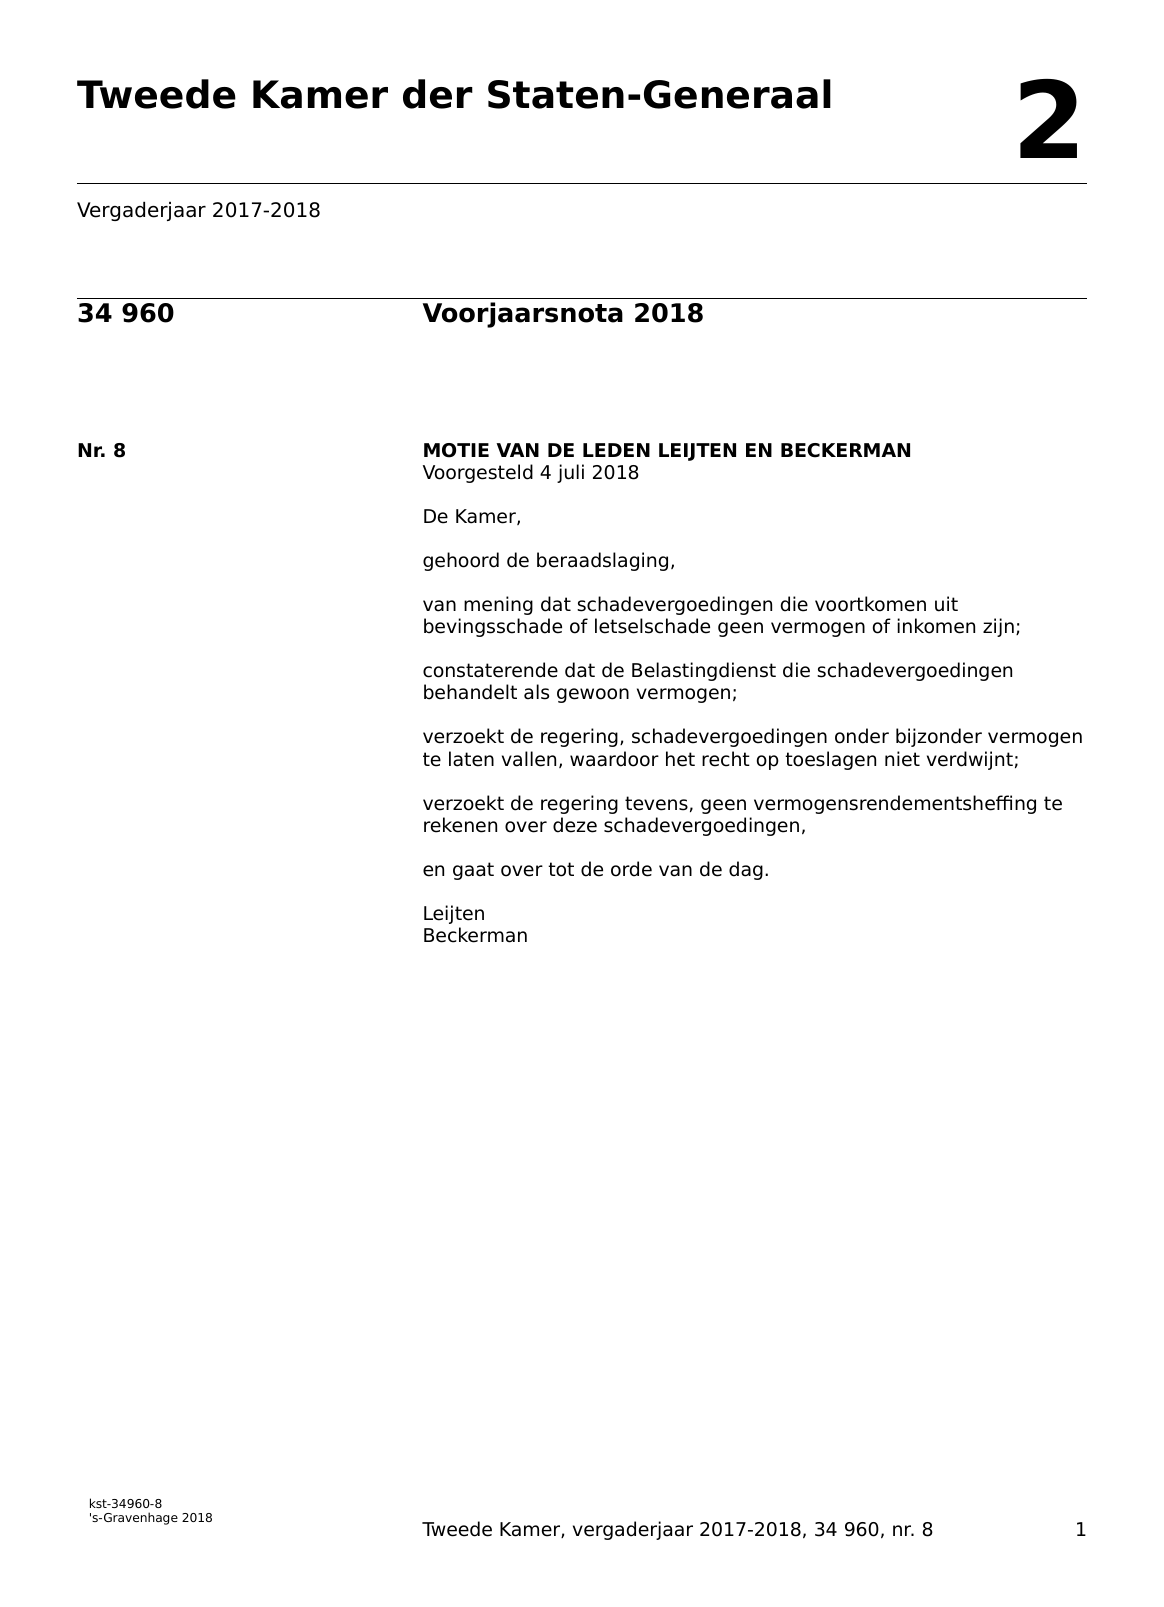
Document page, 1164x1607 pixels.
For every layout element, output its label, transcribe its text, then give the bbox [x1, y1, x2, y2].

text 's-Gravenhage 2018 [88, 1511, 323, 1525]
text en gaat over tot de orde van de dag. [422, 859, 1087, 881]
text van mening dat schadevergoedingen die voortkomen uit bevingsschade of letselschade geen vermogen of inkomen zijn; [422, 594, 1087, 638]
text Beckerman [422, 925, 1087, 947]
table_header Tweede Kamer der Staten-Generaal [77, 59, 886, 183]
subtitle Nr. 8 MOTIE VAN DE LEDEN LEIJTEN EN BECKERMAN [77, 440, 1087, 462]
text De Kamer, [422, 506, 1087, 528]
text constaterende dat de Belastingdienst die schadevergoedingen behandelt als gewoon vermogen; [422, 660, 1087, 704]
text Leijten [422, 903, 1087, 925]
subtitle 34 960 Voorjaarsnota 2018 [77, 299, 1087, 329]
table_cell Vergaderjaar 2017-2018 [77, 184, 1087, 298]
text kst-34960-8 [88, 1497, 323, 1511]
text verzoekt de regering tevens, geen vermogensrendementsheffing te rekenen over deze schadevergoedingen, [422, 793, 1087, 837]
table_header 2 [886, 59, 1087, 183]
text Voorgesteld 4 juli 2018 [422, 462, 1087, 484]
text gehoord de beraadslaging, [422, 550, 1087, 572]
text verzoekt de regering, schadevergoedingen onder bijzonder vermogen te laten vallen, waardoor het recht op toeslagen niet verdwijnt; [422, 726, 1087, 770]
